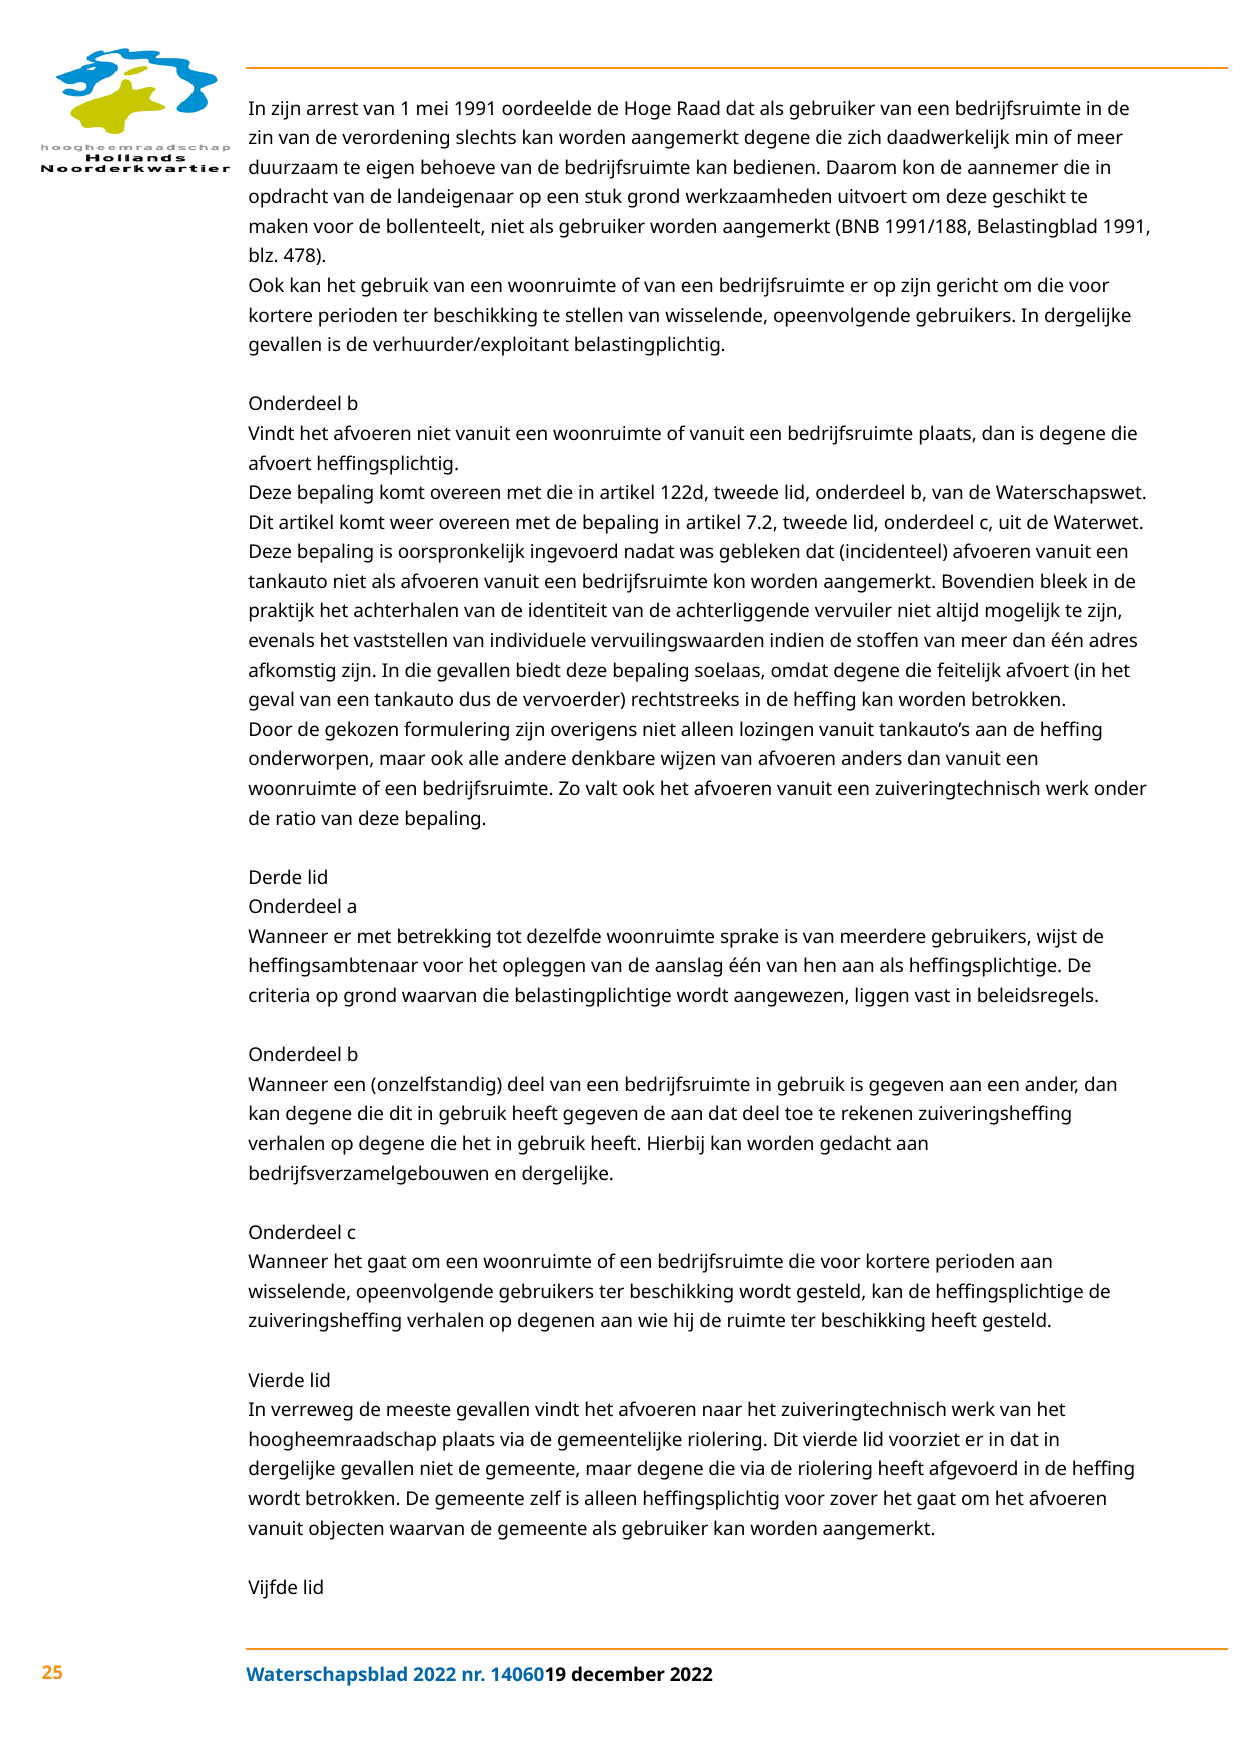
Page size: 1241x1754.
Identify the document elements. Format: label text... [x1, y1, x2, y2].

text Wanneer er met betrekking tot dezelfde woonruimte sprake is van meerdere gebruikers, wijst de heffingsambtenaar voor het opleggen van de aanslag één van hen aan als heffingsplichtige. De criteria op grond waarvan die belastingplichtige wordt aangewezen, liggen vast in beleidsregels. [248, 923, 1152, 1008]
text Vijfde lid [248, 1574, 1152, 1600]
text Wanneer het gaat om een woonruimte of een bedrijfsruimte die voor kortere perioden aan wisselende, opeenvolgende gebruikers ter beschikking wordt gesteld, kan de heffingsplichtige de zuiveringsheffing verhalen op degenen aan wie hij de ruimte ter beschikking heeft gesteld. [248, 1248, 1152, 1333]
text Ook kan het gebruik van een woonruimte of van een bedrijfsruimte er op zijn gericht om die voor kortere perioden ter beschikking te stellen van wisselende, opeenvolgende gebruikers. In dergelijke gevallen is de verhuurder/exploitant belastingplichtig. [248, 272, 1152, 357]
text In zijn arrest van 1 mei 1991 oordeelde de Hoge Raad dat als gebruiker van een bedrijfsruimte in de zin van de verordening slechts kan worden aangemerkt degene die zich daadwerkelijk min of meer duurzaam te eigen behoeve van de bedrijfsruimte kan bedienen. Daarom kon de aannemer die in opdracht van de landeigenaar op een stuk grond werkzaamheden uitvoert om deze geschikt te maken voor de bollenteelt, niet als gebruiker worden aangemerkt (BNB 1991/188, Belastingblad 1991, blz. 478). [248, 95, 1152, 268]
text Onderdeel b [248, 391, 1152, 416]
text Wanneer een (onzelfstandig) deel van een bedrijfsruimte in gebruik is gegeven aan een ander, dan kan degene die dit in gebruik heeft gegeven de aan dat deel toe te rekenen zuiveringsheffing verhalen op degene die het in gebruik heeft. Hierbij kan worden gedacht aan bedrijfsverzamelgebouwen en dergelijke. [248, 1071, 1152, 1186]
text Vindt het afvoeren niet vanuit een woonruimte of vanuit een bedrijfsruimte plaats, dan is degene die afvoert heffingsplichtig. [248, 420, 1152, 476]
text Onderdeel b [248, 1041, 1152, 1067]
text In verreweg de meeste gevallen vindt het afvoeren naar het zuiveringtechnisch werk van het hoogheemraadschap plaats via de gemeentelijke riolering. Dit vierde lid voorziet er in dat in dergelijke gevallen niet de gemeente, maar degene die via de riolering heeft afgevoerd in de heffing wordt betrokken. De gemeente zelf is alleen heffingsplichtig voor zover het gaat om het afvoeren vanuit objecten waarvan de gemeente als gebruiker kan worden aangemerkt. [248, 1396, 1152, 1541]
text Onderdeel a [248, 893, 1152, 919]
text Door de gekozen formulering zijn overigens niet alleen lozingen vanuit tankauto’s aan de heffing onderworpen, maar ook alle andere denkbare wijzen van afvoeren anders dan vanuit een woonruimte of een bedrijfsruimte. Zo valt ook het afvoeren vanuit een zuiveringtechnisch werk onder de ratio van deze bepaling. [248, 716, 1152, 831]
picture [41, 47, 231, 172]
text Deze bepaling komt overeen met die in artikel 122d, tweede lid, onderdeel b, van de Waterschapswet. Dit artikel komt weer overeen met de bepaling in artikel 7.2, tweede lid, onderdeel c, uit de Waterwet. Deze bepaling is oorspronkelijk ingevoerd nadat was gebleken dat (incidenteel) afvoeren vanuit een tankauto niet als afvoeren vanuit een bedrijfsruimte kon worden aangemerkt. Bovendien bleek in de praktijk het achterhalen van de identiteit van de achterliggende vervuiler niet altijd mogelijk te zijn, evenals het vaststellen van individuele vervuilingswaarden indien de stoffen van meer dan één adres afkomstig zijn. In die gevallen biedt deze bepaling soelaas, omdat degene die feitelijk afvoert (in het geval van een tankauto dus de vervoerder) rechtstreeks in de heffing kan worden betrokken. [248, 479, 1152, 712]
text Vierde lid [248, 1367, 1152, 1393]
text Derde lid [248, 864, 1152, 890]
text Onderdeel c [248, 1219, 1152, 1245]
